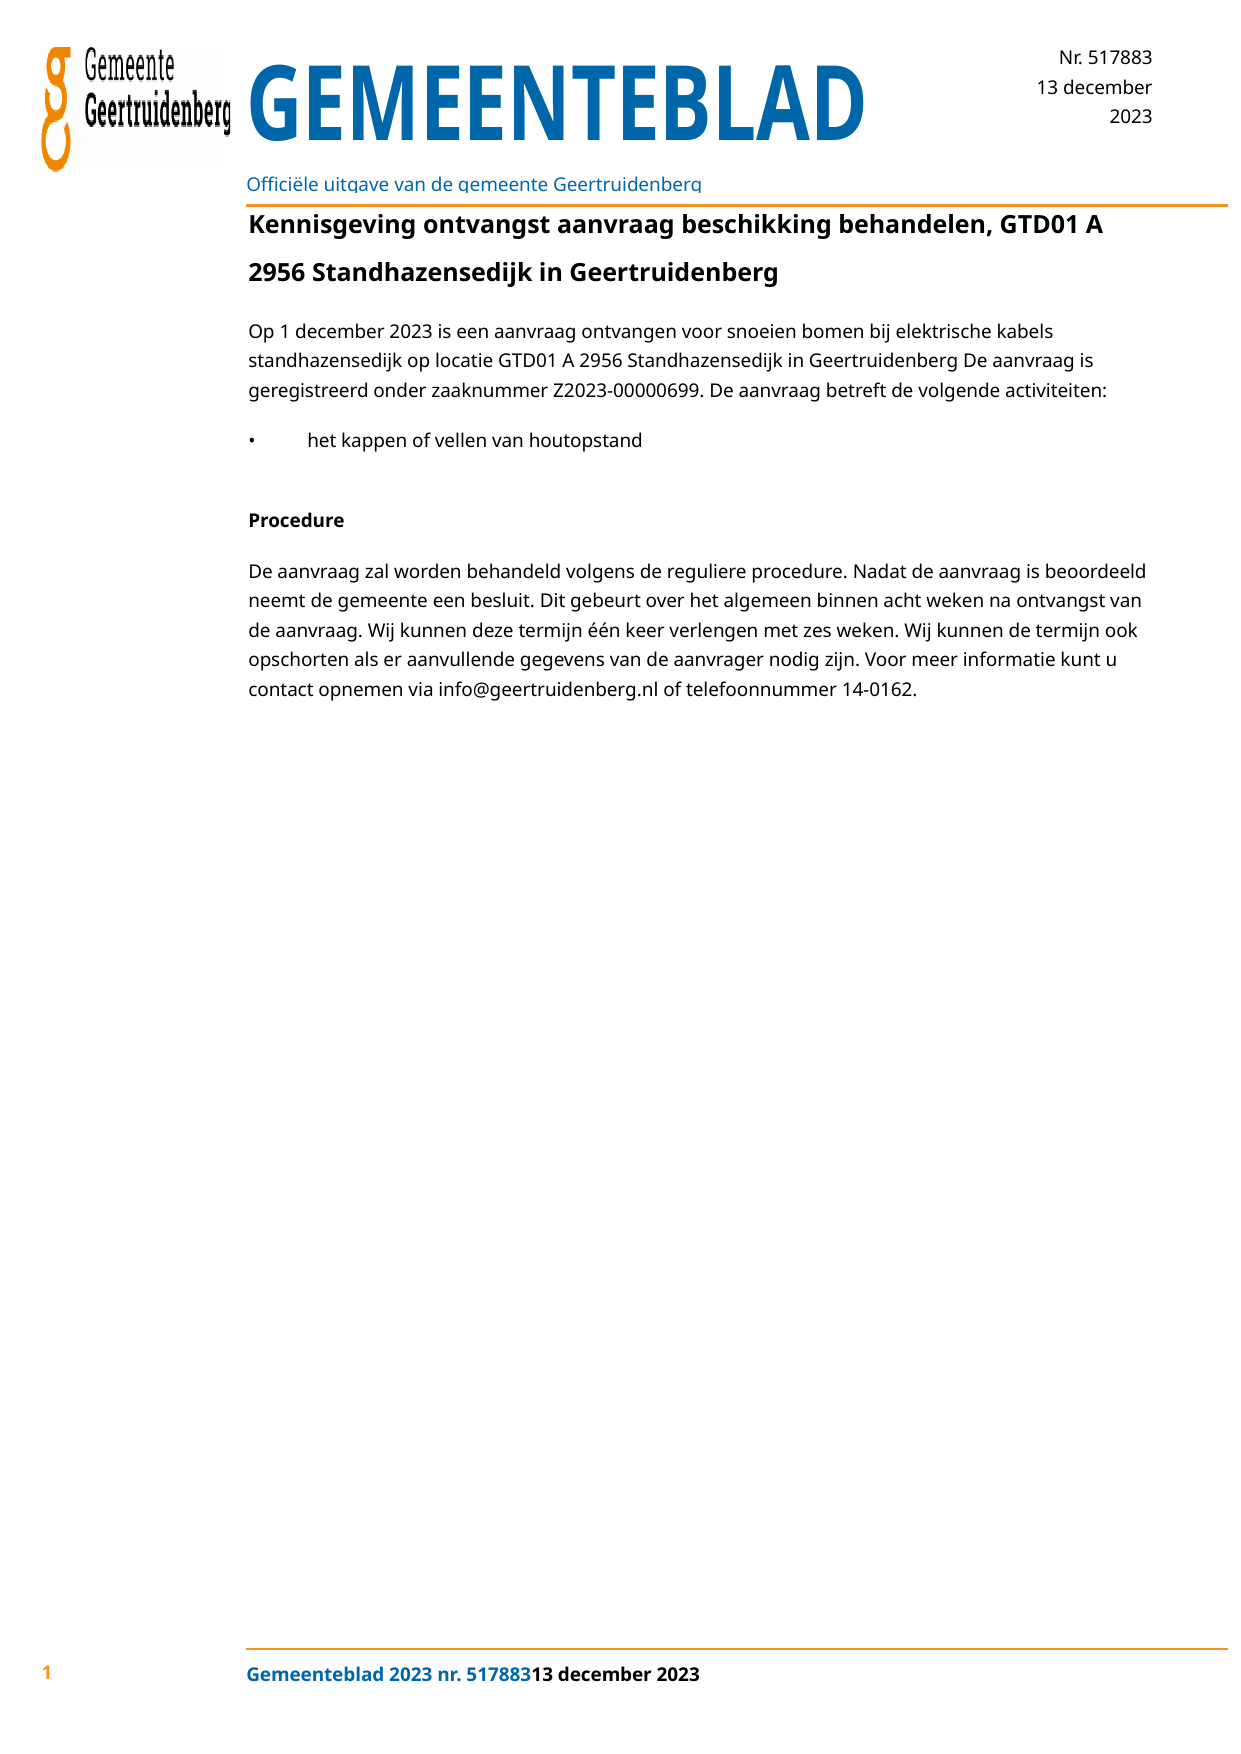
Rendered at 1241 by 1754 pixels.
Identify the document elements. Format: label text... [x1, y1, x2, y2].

text Kennisgeving ontvangst aanvraag beschikking behandelen, GTD01 A 2956 Standhazensedijk in Geertruidenberg [248, 207, 1152, 288]
list het kappen of vellen van houtopstand [248, 427, 1152, 453]
text Procedure [248, 507, 1152, 533]
picture [41, 47, 231, 172]
text De aanvraag zal worden behandeld volgens de reguliere procedure. Nadat de aanvraag is beoordeeld neemt de gemeente een besluit. Dit gebeurt over het algemeen binnen acht weken na ontvangst van de aanvraag. Wij kunnen deze termijn één keer verlengen met zes weken. Wij kunnen de termijn ook opschorten als er aanvullende gegevens van de aanvrager nodig zijn. Voor meer informatie kunt u contact opnemen via info@geertruidenberg.nl of telefoonnummer 14-0162. [248, 558, 1152, 702]
text Op 1 december 2023 is een aanvraag ontvangen voor snoeien bomen bij elektrische kabels standhazensedijk op locatie GTD01 A 2956 Standhazensedijk in Geertruidenberg De aanvraag is geregistreerd onder zaaknummer Z2023-00000699. De aanvraag betreft de volgende activiteiten: [248, 318, 1152, 403]
